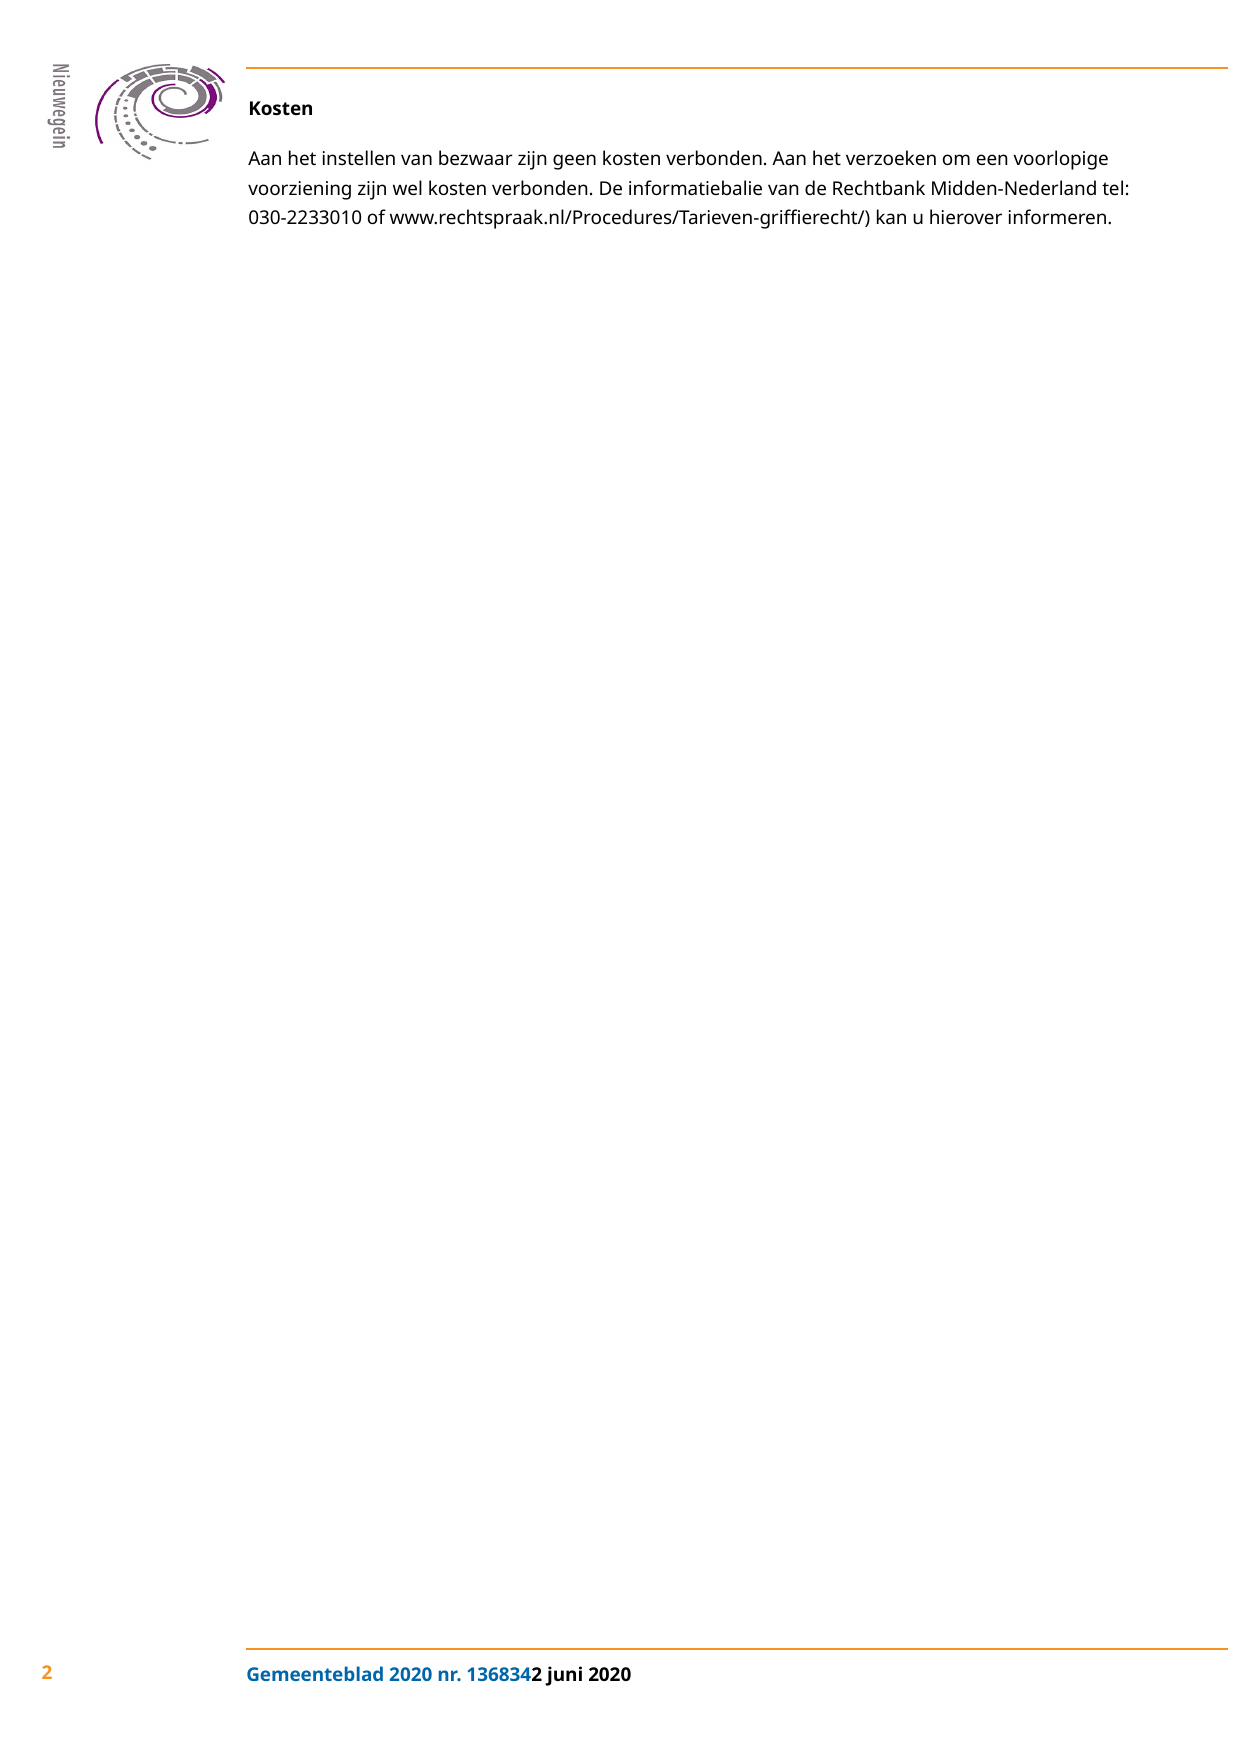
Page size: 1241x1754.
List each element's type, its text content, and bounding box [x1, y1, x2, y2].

text Kosten [248, 95, 1152, 121]
picture [41, 47, 231, 172]
text Aan het instellen van bezwaar zijn geen kosten verbonden. Aan het verzoeken om een voorlopige voorziening zijn wel kosten verbonden. De informatiebalie van de Rechtbank Midden-Nederland tel: 030-2233010 of www.rechtspraak.nl/Procedures/Tarieven-griffierecht/) kan u hierover informeren. [248, 145, 1152, 230]
